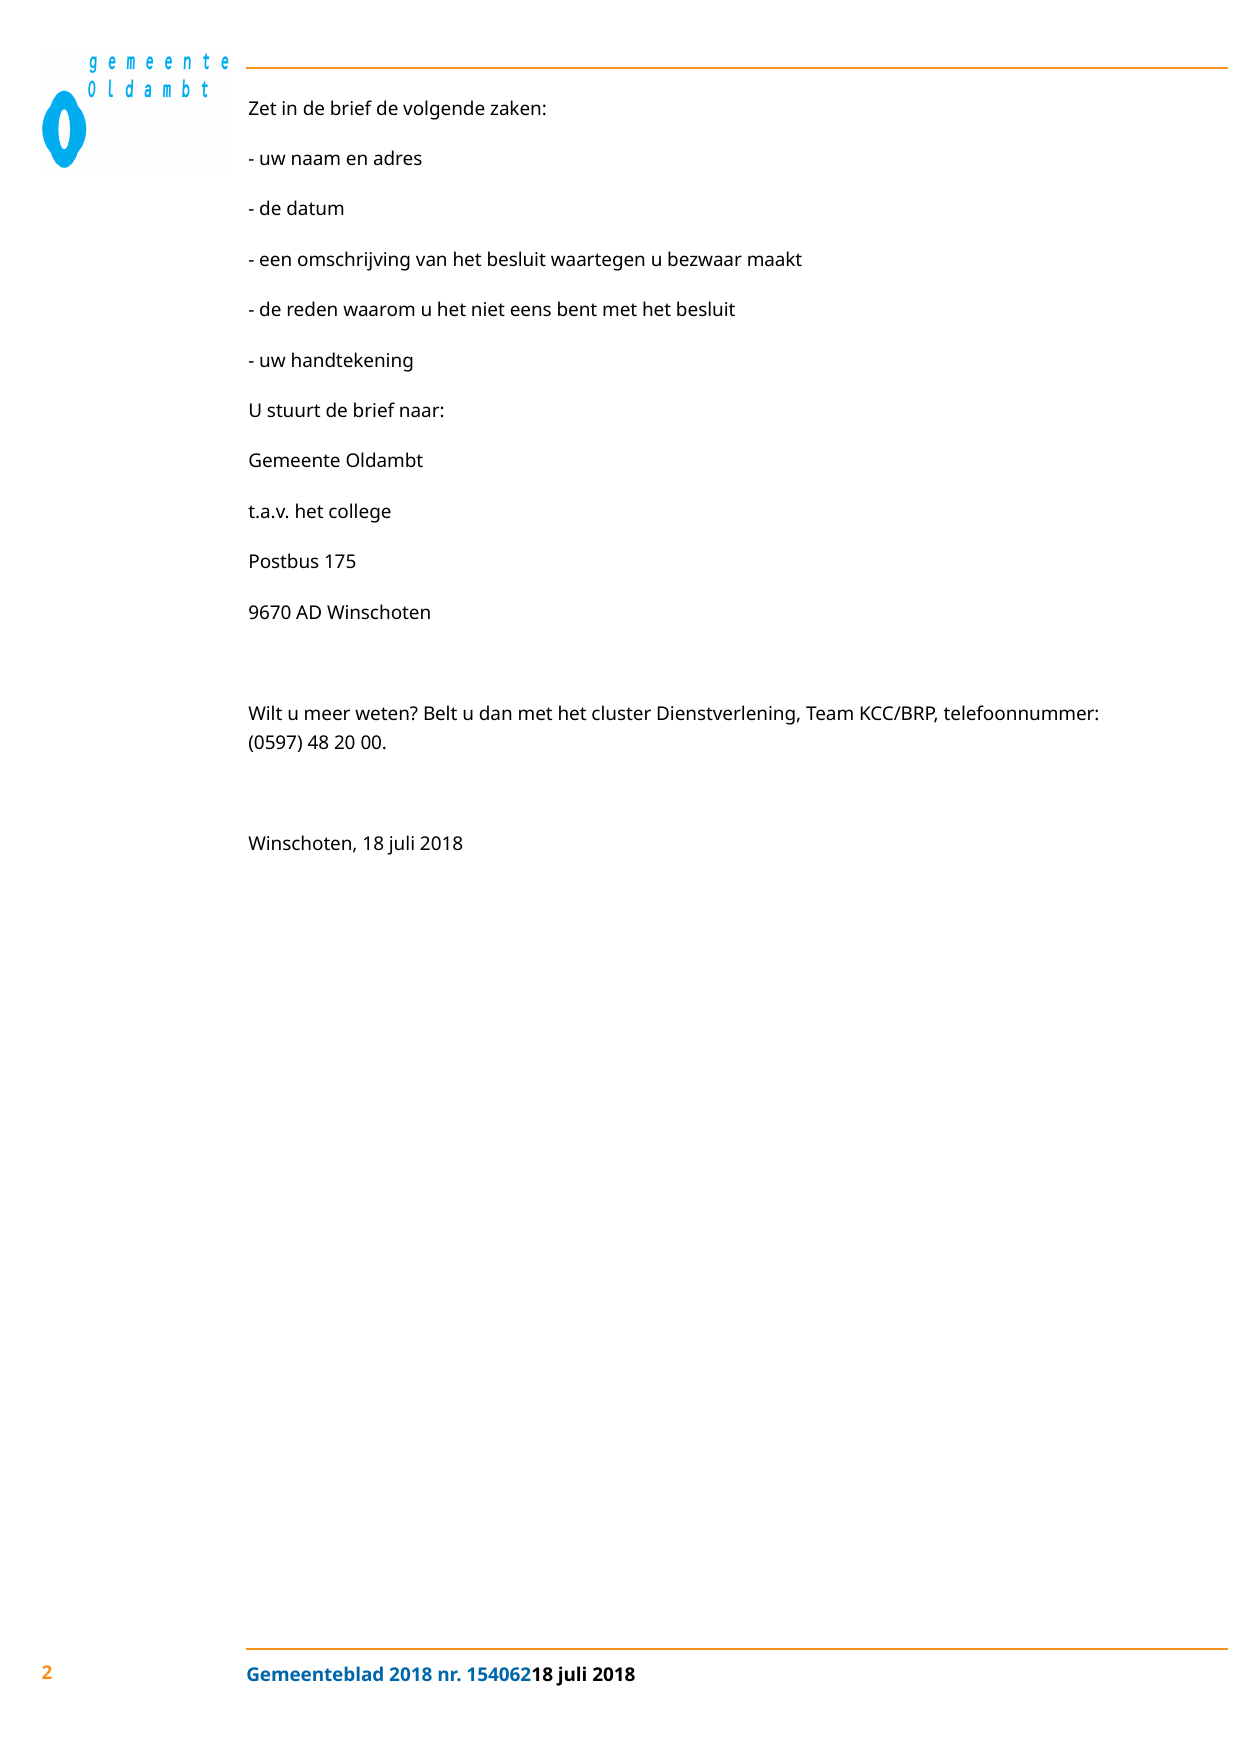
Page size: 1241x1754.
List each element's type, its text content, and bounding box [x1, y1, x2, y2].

text U stuurt de brief naar: [248, 397, 1152, 423]
picture [41, 47, 231, 172]
text - de reden waarom u het niet eens bent met het besluit [248, 296, 1152, 322]
text Postbus 175 [248, 548, 1152, 574]
text Wilt u meer weten? Belt u dan met het cluster Dienstverlening, Team KCC/BRP, telefoonnummer: (0597) 48 20 00. [248, 700, 1152, 755]
text Winschoten, 18 juli 2018 [248, 830, 1152, 856]
text - uw naam en adres [248, 145, 1152, 171]
text - uw handtekening [248, 347, 1152, 373]
text t.a.v. het college [248, 498, 1152, 524]
text Gemeente Oldambt [248, 448, 1152, 473]
text - een omschrijving van het besluit waartegen u bezwaar maakt [248, 246, 1152, 272]
text 9670 AD Winschoten [248, 599, 1152, 625]
text Zet in de brief de volgende zaken: [248, 95, 1152, 121]
text - de datum [248, 196, 1152, 221]
